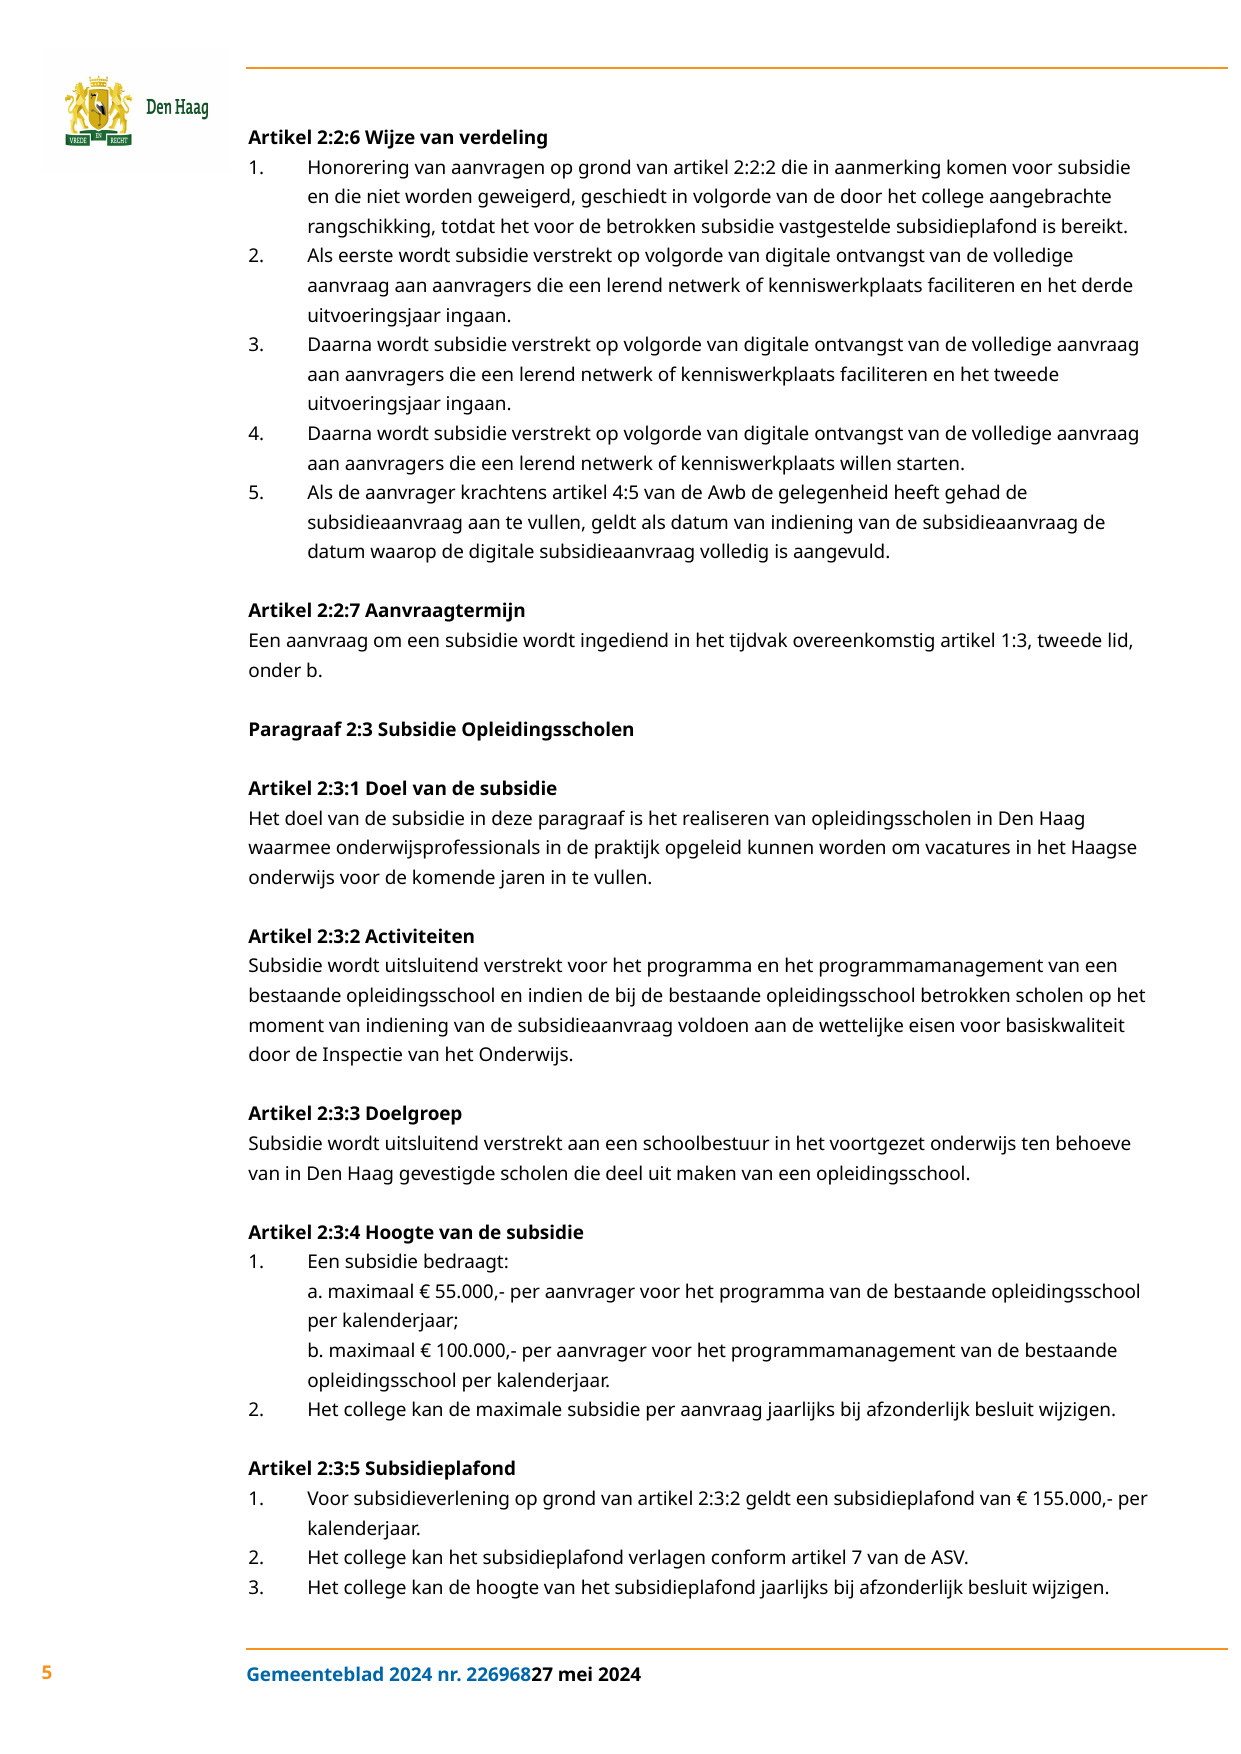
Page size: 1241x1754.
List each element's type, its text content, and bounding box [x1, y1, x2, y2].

text Paragraaf 2:3 Subsidie Opleidingsscholen [248, 716, 1152, 742]
picture [41, 47, 231, 172]
text Subsidie wordt uitsluitend verstrekt voor het programma en het programmamanagement van een bestaande opleidingsschool en indien de bij de bestaande opleidingsschool betrokken scholen op het moment van indiening van de subsidieaanvraag voldoen aan de wettelijke eisen voor basiskwaliteit door de Inspectie van het Onderwijs. [248, 953, 1152, 1067]
list Daarna wordt subsidie verstrekt op volgorde van digitale ontvangst van de volledige aanvraag aan aanvragers die een lerend netwerk of kenniswerkplaats willen starten. [248, 420, 1152, 476]
list Als de aanvrager krachtens artikel 4:5 van de Awb de gelegenheid heeft gehad de subsidieaanvraag aan te vullen, geldt als datum van indiening van de subsidieaanvraag de datum waarop de digitale subsidieaanvraag volledig is aangevuld. [248, 479, 1152, 564]
list Daarna wordt subsidie verstrekt op volgorde van digitale ontvangst van de volledige aanvraag aan aanvragers die een lerend netwerk of kenniswerkplaats faciliteren en het tweede uitvoeringsjaar ingaan. [248, 331, 1152, 416]
text Artikel 2:3:5 Subsidieplafond [248, 1456, 1152, 1481]
text Artikel 2:3:4 Hoogte van de subsidie [248, 1219, 1152, 1245]
list Een subsidie bedraagt: [248, 1248, 1152, 1274]
list Het college kan de maximale subsidie per aanvraag jaarlijks bij afzonderlijk besluit wijzigen. [248, 1396, 1152, 1422]
text Artikel 2:3:1 Doel van de subsidie [248, 775, 1152, 801]
list Honorering van aanvragen op grond van artikel 2:2:2 die in aanmerking komen voor subsidie en die niet worden geweigerd, geschiedt in volgorde van de door het college aangebrachte rangschikking, totdat het voor de betrokken subsidie vastgestelde subsidieplafond is bereikt. [248, 154, 1152, 239]
text Artikel 2:2:6 Wijze van verdeling [248, 124, 1152, 150]
list Het college kan de hoogte van het subsidieplafond jaarlijks bij afzonderlijk besluit wijzigen. [248, 1574, 1152, 1600]
list Voor subsidieverlening op grond van artikel 2:3:2 geldt een subsidieplafond van € 155.000,- per kalenderjaar. [248, 1485, 1152, 1541]
list a. maximaal € 55.000,- per aanvrager voor het programma van de bestaande opleidingsschool per kalenderjaar; [248, 1278, 1152, 1333]
text Artikel 2:2:7 Aanvraagtermijn [248, 598, 1152, 623]
text Artikel 2:3:2 Activiteiten [248, 923, 1152, 949]
text Subsidie wordt uitsluitend verstrekt aan een schoolbestuur in het voortgezet onderwijs ten behoeve van in Den Haag gevestigde scholen die deel uit maken van een opleidingsschool. [248, 1130, 1152, 1186]
list b. maximaal € 100.000,- per aanvrager voor het programmamanagement van de bestaande opleidingsschool per kalenderjaar. [248, 1337, 1152, 1393]
text Een aanvraag om een subsidie wordt ingediend in het tijdvak overeenkomstig artikel 1:3, tweede lid, onder b. [248, 627, 1152, 683]
list Het college kan het subsidieplafond verlagen conform artikel 7 van de ASV. [248, 1544, 1152, 1570]
text Artikel 2:3:3 Doelgroep [248, 1101, 1152, 1126]
text Het doel van de subsidie in deze paragraaf is het realiseren van opleidingsscholen in Den Haag waarmee onderwijsprofessionals in de praktijk opgeleid kunnen worden om vacatures in het Haagse onderwijs voor de komende jaren in te vullen. [248, 805, 1152, 890]
list Als eerste wordt subsidie verstrekt op volgorde van digitale ontvangst van de volledige aanvraag aan aanvragers die een lerend netwerk of kenniswerkplaats faciliteren en het derde uitvoeringsjaar ingaan. [248, 243, 1152, 328]
